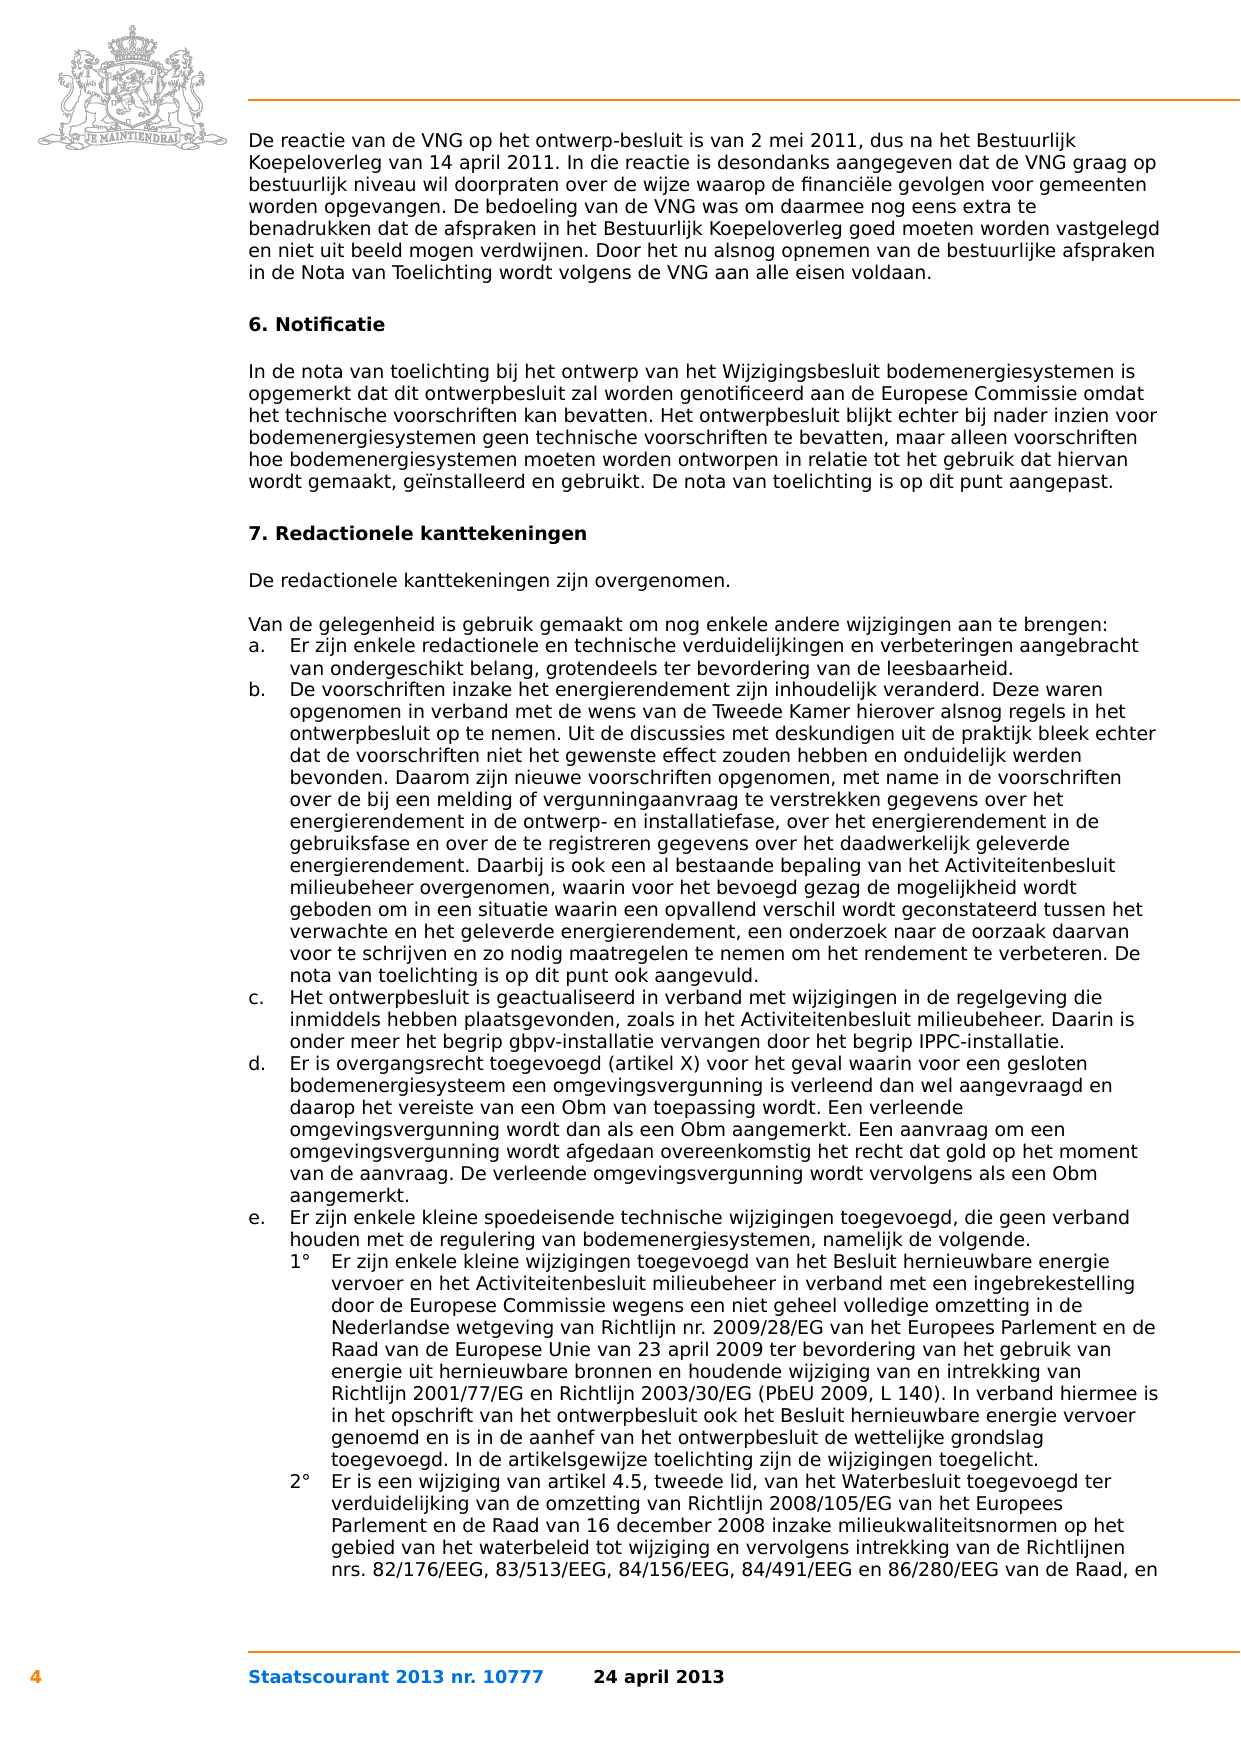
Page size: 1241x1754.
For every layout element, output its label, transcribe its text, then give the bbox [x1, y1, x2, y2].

text e. Er zijn enkele kleine spoedeisende technische wijzigingen toegevoegd, die geen verband houden met de regulering van bodemenergiesystemen, namelijk de volgende. [248, 1207, 1163, 1251]
text De reactie van de VNG op het ontwerp-besluit is van 2 mei 2011, dus na het Bestuurlijk Koepeloverleg van 14 april 2011. In die reactie is desondanks aangegeven dat de VNG graag op bestuurlijk niveau wil doorpraten over de wijze waarop de financiële gevolgen voor gemeenten worden opgevangen. De bedoeling van de VNG was om daarmee nog eens extra te benadrukken dat de afspraken in het Bestuurlijk Koepeloverleg goed moeten worden vastgelegd en niet uit beeld mogen verdwijnen. Door het nu alsnog opnemen van de bestuurlijke afspraken in de Nota van Toelichting wordt volgens de VNG aan alle eisen voldaan. [248, 130, 1163, 284]
text In de nota van toelichting bij het ontwerp van het Wijzigingsbesluit bodemenergiesystemen is opgemerkt dat dit ontwerpbesluit zal worden genotificeerd aan de Europese Commissie omdat het technische voorschriften kan bevatten. Het ontwerpbesluit blijkt echter bij nader inzien voor bodemenergiesystemen geen technische voorschriften te bevatten, maar alleen voorschriften hoe bodemenergiesystemen moeten worden ontworpen in relatie tot het gebruik dat hiervan wordt gemaakt, geïnstalleerd en gebruikt. De nota van toelichting is op dit punt aangepast. [248, 361, 1163, 493]
text c. Het ontwerpbesluit is geactualiseerd in verband met wijzigingen in de regelgeving die inmiddels hebben plaatsgevonden, zoals in het Activiteitenbesluit milieubeheer. Daarin is onder meer het begrip gbpv-installatie vervangen door het begrip IPPC-installatie. [248, 987, 1163, 1053]
text Van de gelegenheid is gebruik gemaakt om nog enkele andere wijzigingen aan te brengen: [248, 613, 1163, 635]
picture [38, 25, 227, 150]
text a. Er zijn enkele redactionele en technische verduidelijkingen en verbeteringen aangebracht van ondergeschikt belang, grotendeels ter bevordering van de leesbaarheid. [248, 635, 1163, 679]
text 2° Er is een wijziging van artikel 4.5, tweede lid, van het Waterbesluit toegevoegd ter verduidelijking van de omzetting van Richtlijn 2008/105/EG van het Europees Parlement en de Raad van 16 december 2008 inzake milieukwaliteitsnormen op het gebied van het waterbeleid tot wijziging en vervolgens intrekking van de Richtlijnen nrs. 82/176/EEG, 83/513/EEG, 84/156/EEG, 84/491/EEG en 86/280/EEG van de Raad, en [289, 1471, 1163, 1581]
subtitle 6. Notificatie [248, 314, 1163, 336]
text b. De voorschriften inzake het energierendement zijn inhoudelijk veranderd. Deze waren opgenomen in verband met de wens van de Tweede Kamer hierover alsnog regels in het ontwerpbesluit op te nemen. Uit de discussies met deskundigen uit de praktijk bleek echter dat de voorschriften niet het gewenste effect zouden hebben en onduidelijk werden bevonden. Daarom zijn nieuwe voorschriften opgenomen, met name in de voorschriften over de bij een melding of vergunningaanvraag te verstrekken gegevens over het energierendement in de ontwerp- en installatiefase, over het energierendement in de gebruiksfase en over de te registreren gegevens over het daadwerkelijk geleverde energierendement. Daarbij is ook een al bestaande bepaling van het Activiteitenbesluit milieubeheer overgenomen, waarin voor het bevoegd gezag de mogelijkheid wordt geboden om in een situatie waarin een opvallend verschil wordt geconstateerd tussen het verwachte en het geleverde energierendement, een onderzoek naar de oorzaak daarvan voor te schrijven en zo nodig maatregelen te nemen om het rendement te verbeteren. De nota van toelichting is op dit punt ook aangevuld. [248, 679, 1163, 987]
subtitle 7. Redactionele kanttekeningen [248, 523, 1163, 544]
text De redactionele kanttekeningen zijn overgenomen. [248, 569, 1163, 592]
text 1° Er zijn enkele kleine wijzigingen toegevoegd van het Besluit hernieuwbare energie vervoer en het Activiteitenbesluit milieubeheer in verband met een ingebrekestelling door de Europese Commissie wegens een niet geheel volledige omzetting in de Nederlandse wetgeving van Richtlijn nr. 2009/28/EG van het Europees Parlement en de Raad van de Europese Unie van 23 april 2009 ter bevordering van het gebruik van energie uit hernieuwbare bronnen en houdende wijziging van en intrekking van Richtlijn 2001/77/EG en Richtlijn 2003/30/EG (PbEU 2009, L 140). In verband hiermee is in het opschrift van het ontwerpbesluit ook het Besluit hernieuwbare energie vervoer genoemd en is in de aanhef van het ontwerpbesluit de wettelijke grondslag toegevoegd. In de artikelsgewijze toelichting zijn de wijzigingen toegelicht. [289, 1251, 1163, 1471]
text d. Er is overgangsrecht toegevoegd (artikel X) voor het geval waarin voor een gesloten bodemenergiesysteem een omgevingsvergunning is verleend dan wel aangevraagd en daarop het vereiste van een Obm van toepassing wordt. Een verleende omgevingsvergunning wordt dan als een Obm aangemerkt. Een aanvraag om een omgevingsvergunning wordt afgedaan overeenkomstig het recht dat gold op het moment van de aanvraag. De verleende omgevingsvergunning wordt vervolgens als een Obm aangemerkt. [248, 1053, 1163, 1207]
